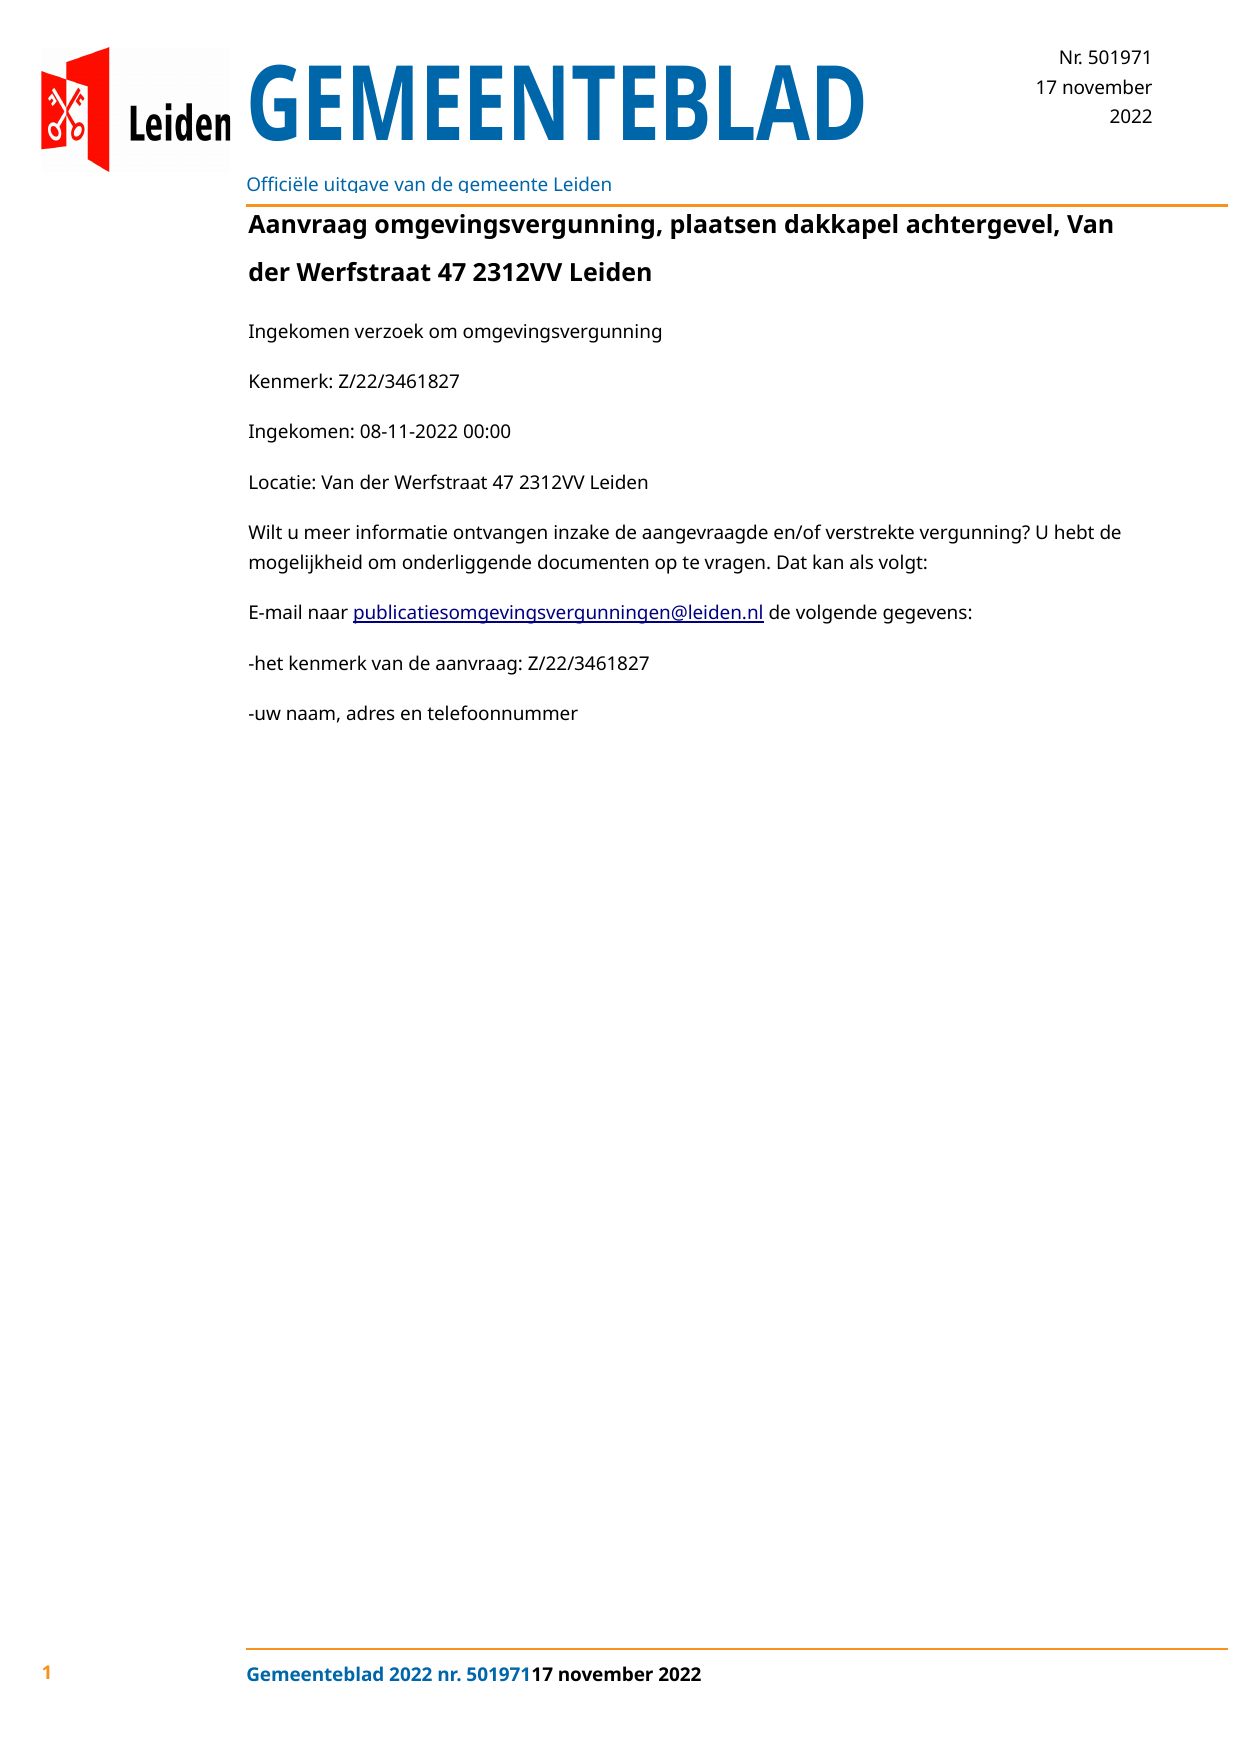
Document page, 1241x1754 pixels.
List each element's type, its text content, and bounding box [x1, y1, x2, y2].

picture [41, 47, 231, 172]
text -het kenmerk van de aanvraag: Z/22/3461827 [248, 650, 1152, 676]
text -uw naam, adres en telefoonnummer [248, 700, 1152, 726]
text Ingekomen verzoek om omgevingsvergunning [248, 318, 1152, 344]
text Kenmerk: Z/22/3461827 [248, 368, 1152, 394]
text Ingekomen: 08-11-2022 00:00 [248, 419, 1152, 444]
text Aanvraag omgevingsvergunning, plaatsen dakkapel achtergevel, Van der Werfstraat 47 2312VV Leiden [248, 207, 1152, 288]
text E-mail naar publicatiesomgevingsvergunningen@leiden.nl de volgende gegevens: [248, 599, 1152, 625]
text Wilt u meer informatie ontvangen inzake de aangevraagde en/of verstrekte vergunning? U hebt de mogelijkheid om onderliggende documenten op te vragen. Dat kan als volgt: [248, 519, 1152, 575]
text Locatie: Van der Werfstraat 47 2312VV Leiden [248, 469, 1152, 495]
